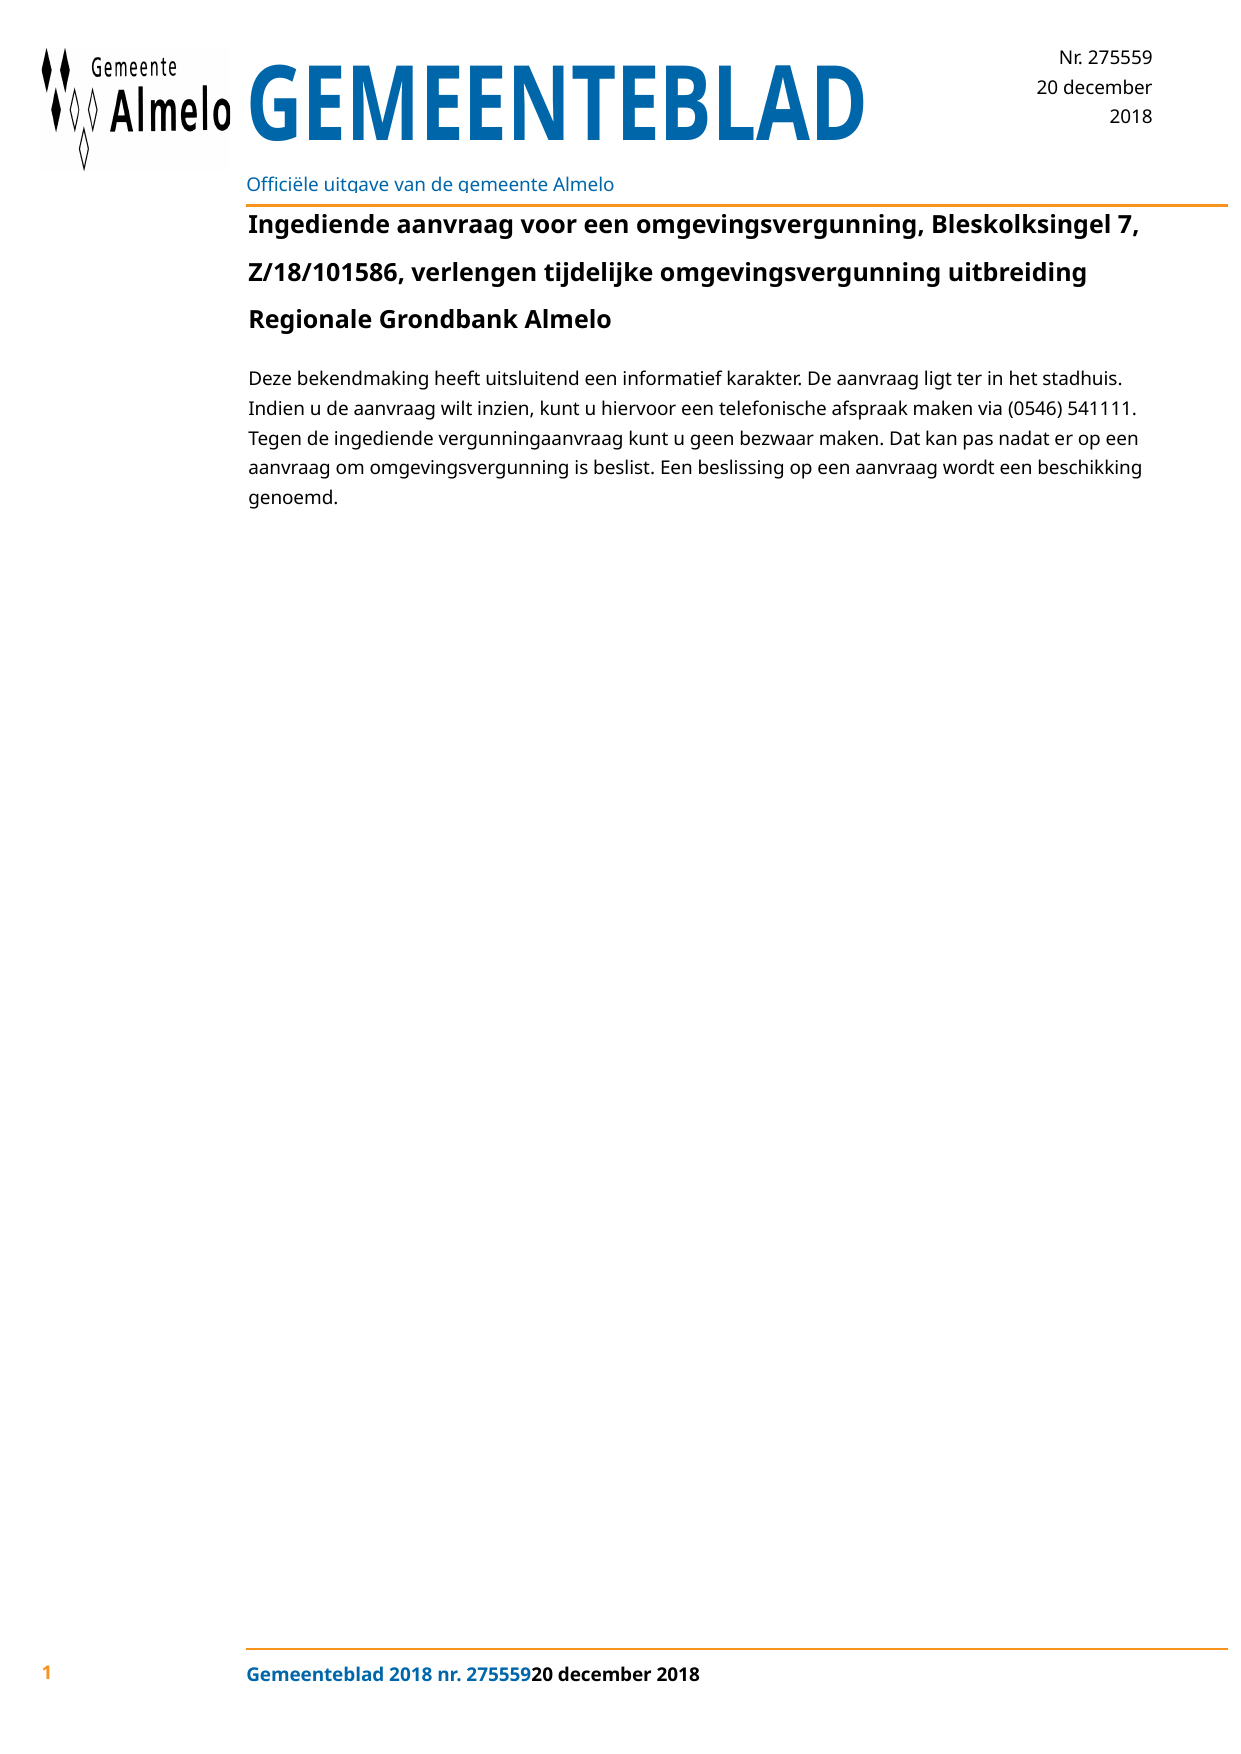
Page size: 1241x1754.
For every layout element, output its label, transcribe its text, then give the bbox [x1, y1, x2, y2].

text Ingediende aanvraag voor een omgevingsvergunning, Bleskolksingel 7, Z/18/101586, verlengen tijdelijke omgevingsvergunning uitbreiding Regionale Grondbank Almelo [248, 207, 1152, 336]
text Deze bekendmaking heeft uitsluitend een informatief karakter. De aanvraag ligt ter in het stadhuis. Indien u de aanvraag wilt inzien, kunt u hiervoor een telefonische afspraak maken via (0546) 541111. Tegen de ingediende vergunningaanvraag kunt u geen bezwaar maken. Dat kan pas nadat er op een aanvraag om omgevingsvergunning is beslist. Een beslissing op een aanvraag wordt een beschikking genoemd. [248, 366, 1152, 509]
picture [41, 47, 231, 172]
